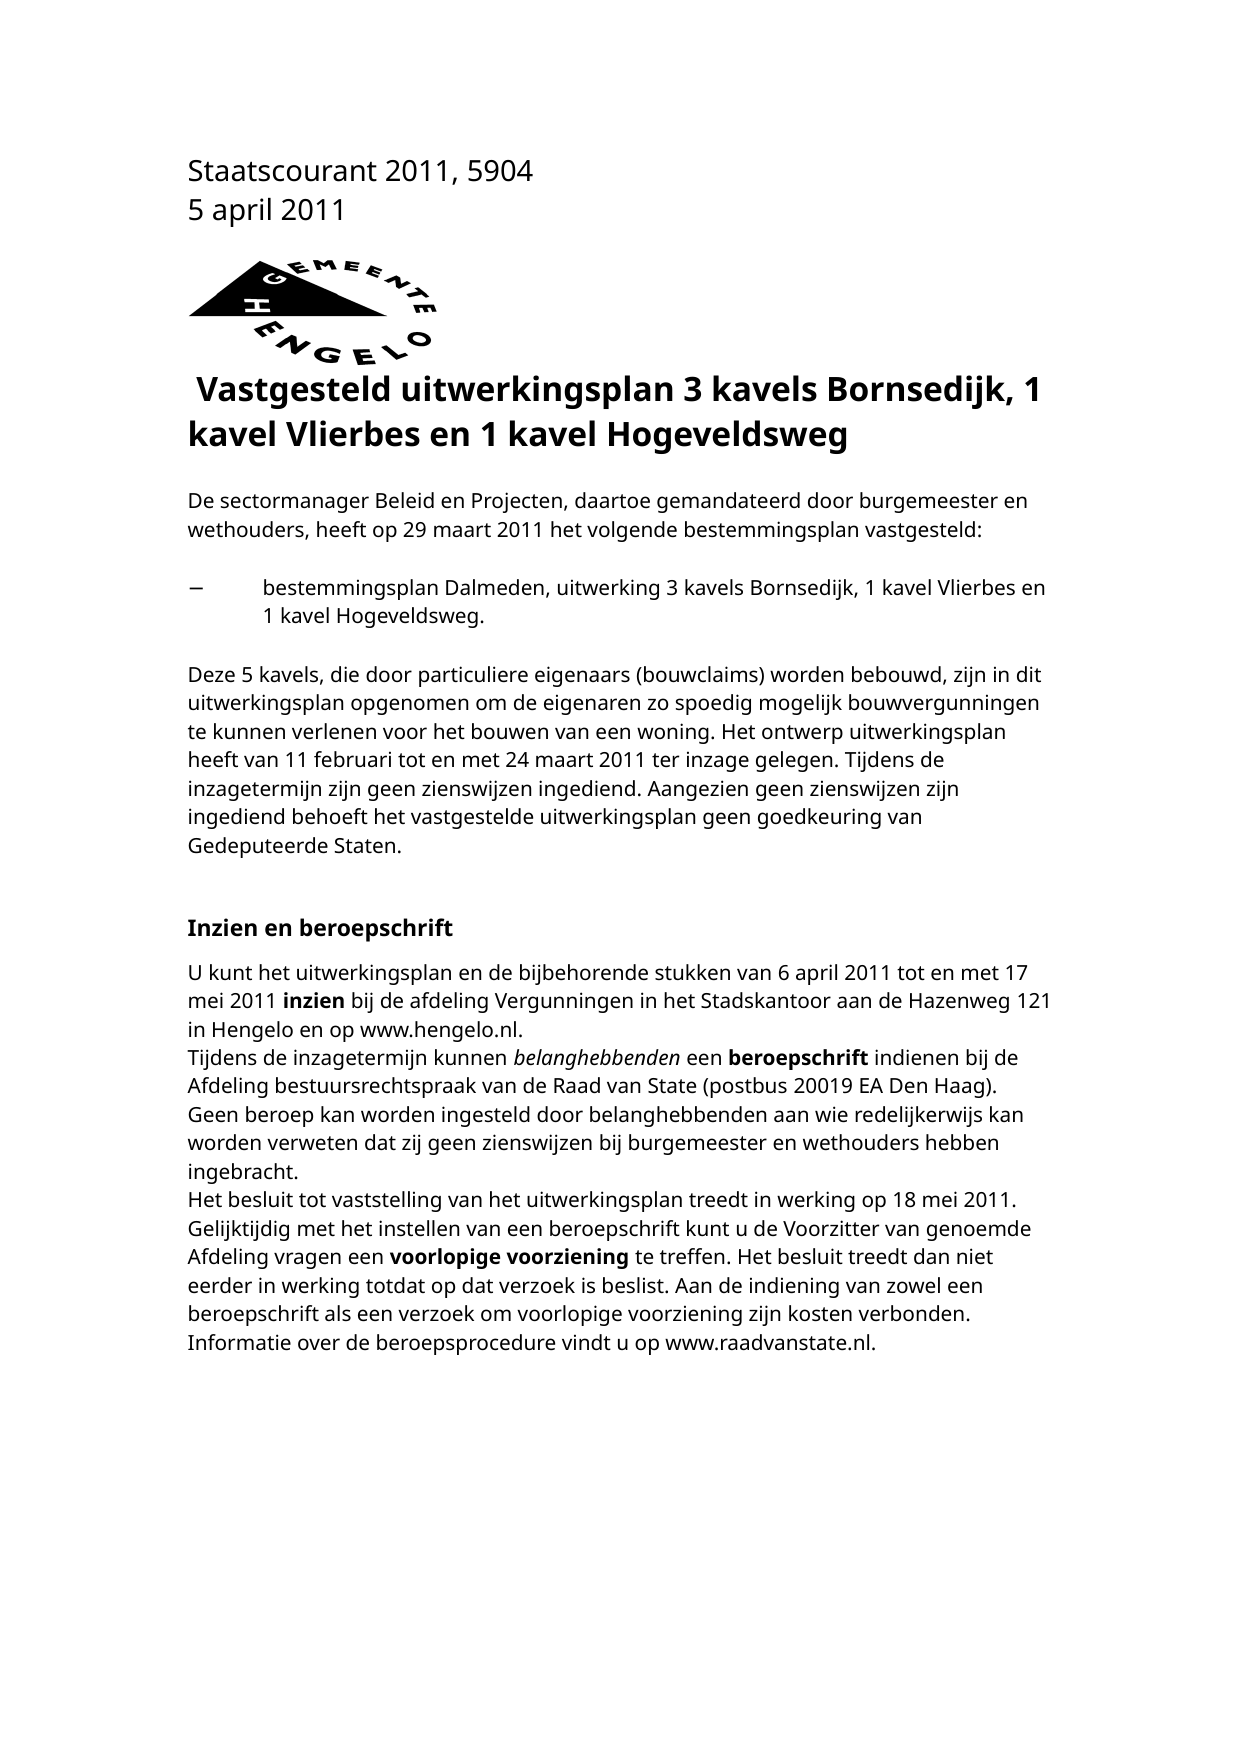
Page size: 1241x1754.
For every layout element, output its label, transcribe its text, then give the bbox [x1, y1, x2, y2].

text Staatscourant 2011, 5904 [187, 150, 1053, 190]
text Deze 5 kavels, die door particuliere eigenaars (bouwclaims) worden bebouwd, zijn in dit uitwerkingsplan opgenomen om de eigenaren zo spoedig mogelijk bouwvergunningen te kunnen verlenen voor het bouwen van een woning. Het ontwerp uitwerkingsplan heeft van 11 februari tot en met 24 maart 2011 ter inzage gelegen. Tijdens de inzagetermijn zijn geen zienswijzen ingediend. Aangezien geen zienswijzen zijn ingediend behoeft het vastgestelde uitwerkingsplan geen goedkeuring van Gedeputeerde Staten. [187, 660, 1053, 859]
text U kunt het uitwerkingsplan en de bijbehorende stukken van 6 april 2011 tot en met 17 mei 2011 inzien bij de afdeling Vergunningen in het Stadskantoor aan de Hazenweg 121 in Hengelo en op www.hengelo.nl. [187, 958, 1053, 1043]
picture [187, 258, 484, 366]
text De sectormanager Beleid en Projecten, daartoe gemandateerd door burgemeester en wethouders, heeft op 29 maart 2011 het volgende bestemmingsplan vastgesteld: [187, 486, 1053, 543]
subtitle Inzien en beroepschrift [187, 912, 1053, 943]
text Het besluit tot vaststelling van het uitwerkingsplan treedt in werking op 18 mei 2011. Gelijktijdig met het instellen van een beroepschrift kunt u de Voorzitter van genoemde Afdeling vragen een voorlopige voorziening te treffen. Het besluit treedt dan niet eerder in werking totdat op dat verzoek is beslist. Aan de indiening van zowel een beroepschrift als een verzoek om voorlopige voorziening zijn kosten verbonden. Informatie over de beroepsprocedure vindt u op www.raadvanstate.nl. [187, 1185, 1053, 1356]
list bestemmingsplan Dalmeden, uitwerking 3 kavels Bornsedijk, 1 kavel Vlierbes en 1 kavel Hogeveldsweg. [187, 573, 1053, 630]
text Tijdens de inzagetermijn kunnen belanghebbenden een beroepschrift indienen bij de Afdeling bestuursrechtspraak van de Raad van State (postbus 20019 EA Den Haag). Geen beroep kan worden ingesteld door belanghebbenden aan wie redelijkerwijs kan worden verweten dat zij geen zienswijzen bij burgemeester en wethouders hebben ingebracht. [187, 1043, 1053, 1185]
subtitle Vastgesteld uitwerkingsplan 3 kavels Bornsedijk, 1 kavel Vlierbes en 1 kavel Hogeveldsweg [187, 271, 1053, 456]
text 5 april 2011 [187, 190, 1053, 229]
